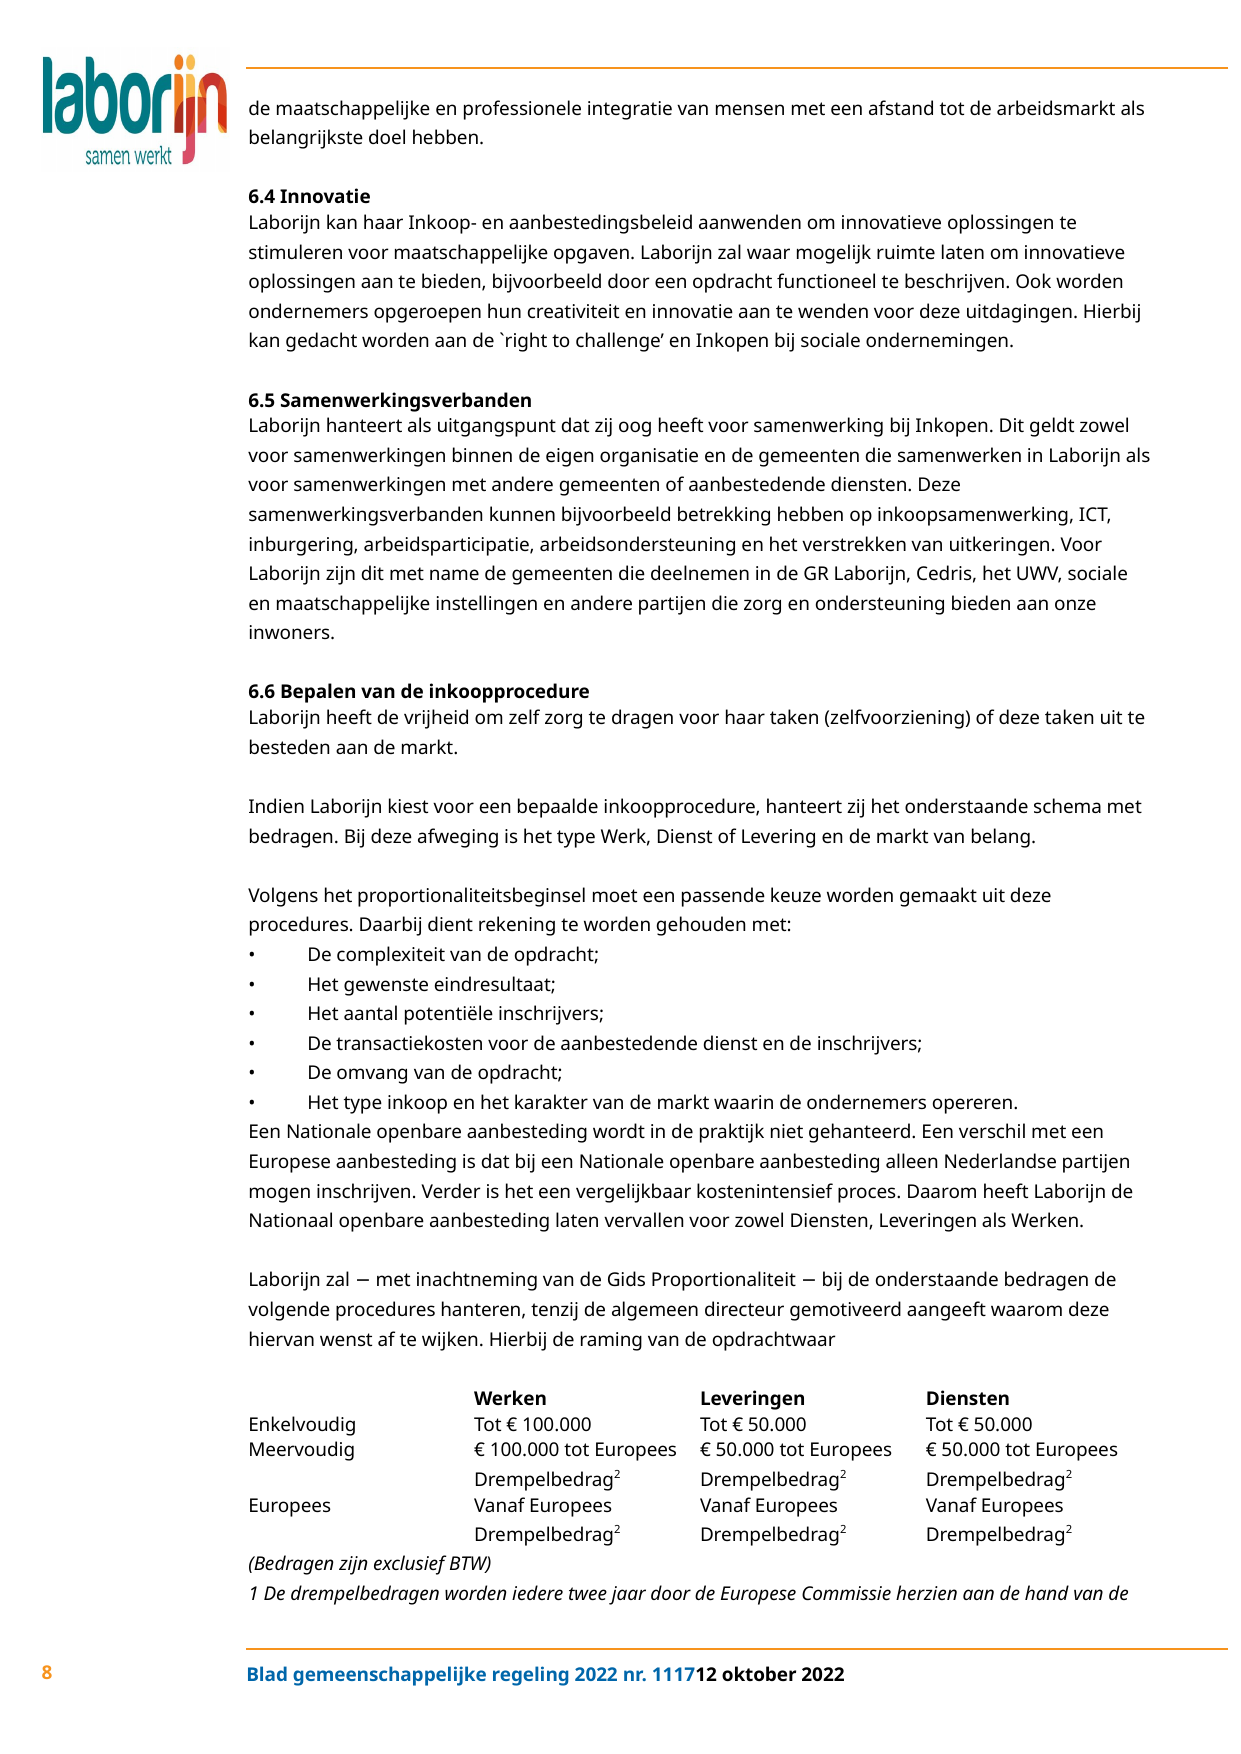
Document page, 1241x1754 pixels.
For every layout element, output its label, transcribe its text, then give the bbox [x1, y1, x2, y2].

list De complexiteit van de opdracht; [248, 941, 1152, 967]
text Volgens het proportionaliteitsbeginsel moet een passende keuze worden gemaakt uit deze [248, 882, 1152, 908]
table_cell Europees [248, 1492, 474, 1547]
text de maatschappelijke en professionele integratie van mensen met een afstand tot de arbeidsmarkt als belangrijkste doel hebben. [248, 95, 1152, 150]
text Laborijn hanteert als uitgangspunt dat zij oog heeft voor samenwerking bij Inkopen. Dit geldt zowel voor samenwerkingen binnen de eigen organisatie en de gemeenten die samenwerken in Laborijn als voor samenwerkingen met andere gemeenten of aanbestedende diensten. Deze samenwerkingsverbanden kunnen bijvoorbeeld betrekking hebben op inkoopsamenwerking, ICT, inburgering, arbeidsparticipatie, arbeidsondersteuning en het verstrekken van uitkeringen. Voor Laborijn zijn dit met name de gemeenten die deelnemen in de GR Laborijn, Cedris, het UWV, sociale en maatschappelijke instellingen en andere partijen die zorg en ondersteuning bieden aan onze inwoners. [248, 412, 1152, 645]
table_cell € 50.000 tot Europees Drempelbedrag2 [700, 1436, 926, 1492]
text 6.4 Innovatie [248, 183, 1152, 209]
list De omvang van de opdracht; [248, 1059, 1152, 1085]
table_cell Vanaf Europees Drempelbedrag2 [474, 1492, 700, 1547]
text 6.5 Samenwerkingsverbanden [248, 387, 1152, 412]
text (Bedragen zijn exclusief BTW) [248, 1550, 1152, 1576]
list Het aantal potentiële inschrijvers; [248, 1000, 1152, 1026]
table_cell Tot € 50.000 [926, 1411, 1152, 1436]
text Laborijn kan haar Inkoop- en aanbestedingsbeleid aanwenden om innovatieve oplossingen te stimuleren voor maatschappelijke opgaven. Laborijn zal waar mogelijk ruimte laten om innovatieve oplossingen aan te bieden, bijvoorbeeld door een opdracht functioneel te beschrijven. Ook worden ondernemers opgeroepen hun creativiteit en innovatie aan te wenden voor deze uitdagingen. Hierbij kan gedacht worden aan de `right to challenge’ en Inkopen bij sociale ondernemingen. [248, 209, 1152, 353]
table_cell Tot € 100.000 [474, 1411, 700, 1436]
text Laborijn heeft de vrijheid om zelf zorg te dragen voor haar taken (zelfvoorziening) of deze taken uit te besteden aan de markt. [248, 704, 1152, 760]
table_cell Vanaf Europees Drempelbedrag2 [700, 1492, 926, 1547]
list Het type inkoop en het karakter van de markt waarin de ondernemers opereren. [248, 1089, 1152, 1115]
text 1 De drempelbedragen worden iedere twee jaar door de Europese Commissie herzien aan de hand van de [248, 1580, 1152, 1606]
table_header Leveringen [700, 1385, 926, 1411]
table_cell Tot € 50.000 [700, 1411, 926, 1436]
table_cell € 50.000 tot Europees Drempelbedrag2 [926, 1436, 1152, 1492]
list De transactiekosten voor de aanbestedende dienst en de inschrijvers; [248, 1030, 1152, 1056]
text Laborijn zal − met inachtneming van de Gids Proportionaliteit − bij de onderstaande bedragen de volgende procedures hanteren, tenzij de algemeen directeur gemotiveerd aangeeft waarom deze hiervan wenst af te wijken. Hierbij de raming van de opdrachtwaar [248, 1267, 1152, 1351]
text Indien Laborijn kiest voor een bepaalde inkoopprocedure, hanteert zij het onderstaande schema met bedragen. Bij deze afweging is het type Werk, Dienst of Levering en de markt van belang. [248, 793, 1152, 848]
table_cell Meervoudig [248, 1436, 474, 1492]
table_header Werken [474, 1385, 700, 1411]
list Het gewenste eindresultaat; [248, 971, 1152, 996]
text Een Nationale openbare aanbesteding wordt in de praktijk niet gehanteerd. Een verschil met een Europese aanbesteding is dat bij een Nationale openbare aanbesteding alleen Nederlandse partijen mogen inschrijven. Verder is het een vergelijkbaar kostenintensief proces. Daarom heeft Laborijn de Nationaal openbare aanbesteding laten vervallen voor zowel Diensten, Leveringen als Werken. [248, 1119, 1152, 1233]
text procedures. Daarbij dient rekening te worden gehouden met: [248, 912, 1152, 937]
table_header Diensten [926, 1385, 1152, 1411]
table_cell Enkelvoudig [248, 1411, 474, 1436]
table_header [248, 1385, 474, 1411]
table_cell € 100.000 tot Europees Drempelbedrag2 [474, 1436, 700, 1492]
picture [41, 47, 231, 172]
text 6.6 Bepalen van de inkoopprocedure [248, 679, 1152, 704]
table_cell Vanaf Europees Drempelbedrag2 [926, 1492, 1152, 1547]
